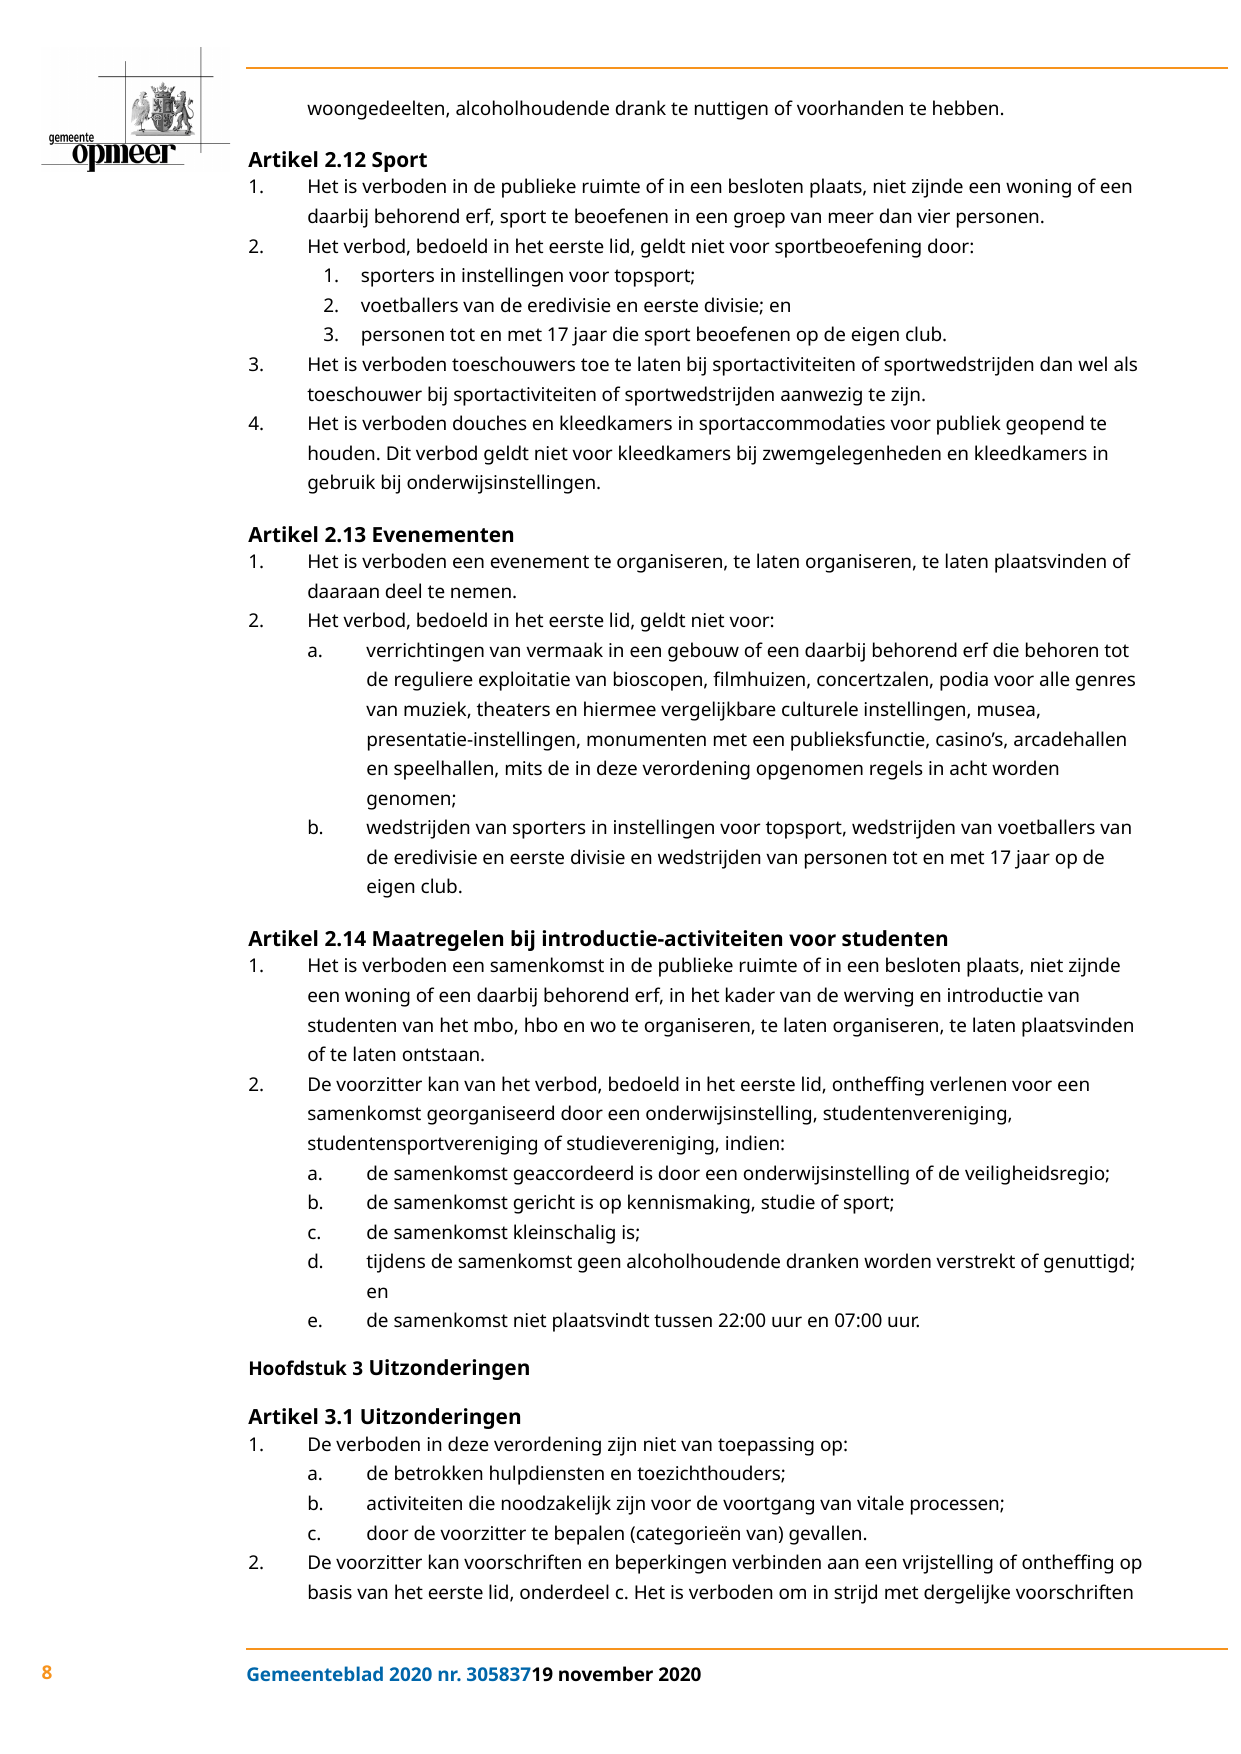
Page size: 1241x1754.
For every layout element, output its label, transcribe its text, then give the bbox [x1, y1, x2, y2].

list tijdens de samenkomst geen alcoholhoudende dranken worden verstrekt of genuttigd; en [307, 1248, 1152, 1304]
list de samenkomst kleinschalig is; [307, 1219, 1152, 1244]
text Artikel 3.1 Uitzonderingen [248, 1402, 1152, 1431]
list de samenkomst niet plaatsvindt tussen 22:00 uur en 07:00 uur. [307, 1308, 1152, 1333]
list Het is verboden een samenkomst in de publieke ruimte of in een besloten plaats, niet zijnde een woning of een daarbij behorend erf, in het kader van de werving en introductie van studenten van het mbo, hbo en wo te organiseren, te laten organiseren, te laten plaatsvinden of te laten ontstaan. [248, 953, 1152, 1067]
list Het is verboden in de publieke ruimte of in een besloten plaats, niet zijnde een woning of een daarbij behorend erf, sport te beoefenen in een groep van meer dan vier personen. [248, 174, 1152, 229]
list sporters in instellingen voor topsport; [323, 262, 1152, 288]
list personen tot en met 17 jaar die sport beoefenen op de eigen club. [323, 322, 1152, 347]
list Het verbod, bedoeld in het eerste lid, geldt niet voor: [248, 607, 1152, 633]
list De verboden in deze verordening zijn niet van toepassing op: [248, 1431, 1152, 1457]
list de samenkomst geaccordeerd is door een onderwijsinstelling of de veiligheidsregio; [307, 1160, 1152, 1185]
list Het is verboden douches en kleedkamers in sportaccommodaties voor publiek geopend te houden. Dit verbod geldt niet voor kleedkamers bij zwemgelegenheden en kleedkamers in gebruik bij onderwijsinstellingen. [248, 410, 1152, 495]
list door de voorzitter te bepalen (categorieën van) gevallen. [307, 1520, 1152, 1545]
picture [41, 47, 231, 172]
list De voorzitter kan voorschriften en beperkingen verbinden aan een vrijstelling of ontheffing op basis van het eerste lid, onderdeel c. Het is verboden om in strijd met dergelijke voorschriften [248, 1549, 1152, 1604]
list wedstrijden van sporters in instellingen voor topsport, wedstrijden van voetballers van de eredivisie en eerste divisie en wedstrijden van personen tot en met 17 jaar op de eigen club. [307, 814, 1152, 899]
text Artikel 2.14 Maatregelen bij introductie-activiteiten voor studenten [248, 924, 1152, 953]
list De voorzitter kan van het verbod, bedoeld in het eerste lid, ontheffing verlenen voor een samenkomst georganiseerd door een onderwijsinstelling, studentenvereniging, studentensportvereniging of studievereniging, indien: [248, 1071, 1152, 1156]
list de betrokken hulpdiensten en toezichthouders; [307, 1461, 1152, 1486]
list woongedeelten, alcoholhoudende drank te nuttigen of voorhanden te hebben. [248, 95, 1152, 121]
list voetballers van de eredivisie en eerste divisie; en [323, 292, 1152, 318]
text Artikel 2.12 Sport [248, 145, 1152, 174]
list Het verbod, bedoeld in het eerste lid, geldt niet voor sportbeoefening door: [248, 233, 1152, 258]
list activiteiten die noodzakelijk zijn voor de voortgang van vitale processen; [307, 1490, 1152, 1516]
list Het is verboden toeschouwers toe te laten bij sportactiviteiten of sportwedstrijden dan wel als toeschouwer bij sportactiviteiten of sportwedstrijden aanwezig te zijn. [248, 351, 1152, 406]
text Hoofdstuk 3 Uitzonderingen [248, 1353, 1152, 1382]
list Het is verboden een evenement te organiseren, te laten organiseren, te laten plaatsvinden of daaraan deel te nemen. [248, 548, 1152, 604]
text Artikel 2.13 Evenementen [248, 520, 1152, 548]
list de samenkomst gericht is op kennismaking, studie of sport; [307, 1189, 1152, 1215]
list verrichtingen van vermaak in een gebouw of een daarbij behorend erf die behoren tot de reguliere exploitatie van bioscopen, filmhuizen, concertzalen, podia voor alle genres van muziek, theaters en hiermee vergelijkbare culturele instellingen, musea, presentatie-instellingen, monumenten met een publieksfunctie, casino’s, arcadehallen en speelhallen, mits de in deze verordening opgenomen regels in acht worden genomen; [307, 637, 1152, 811]
